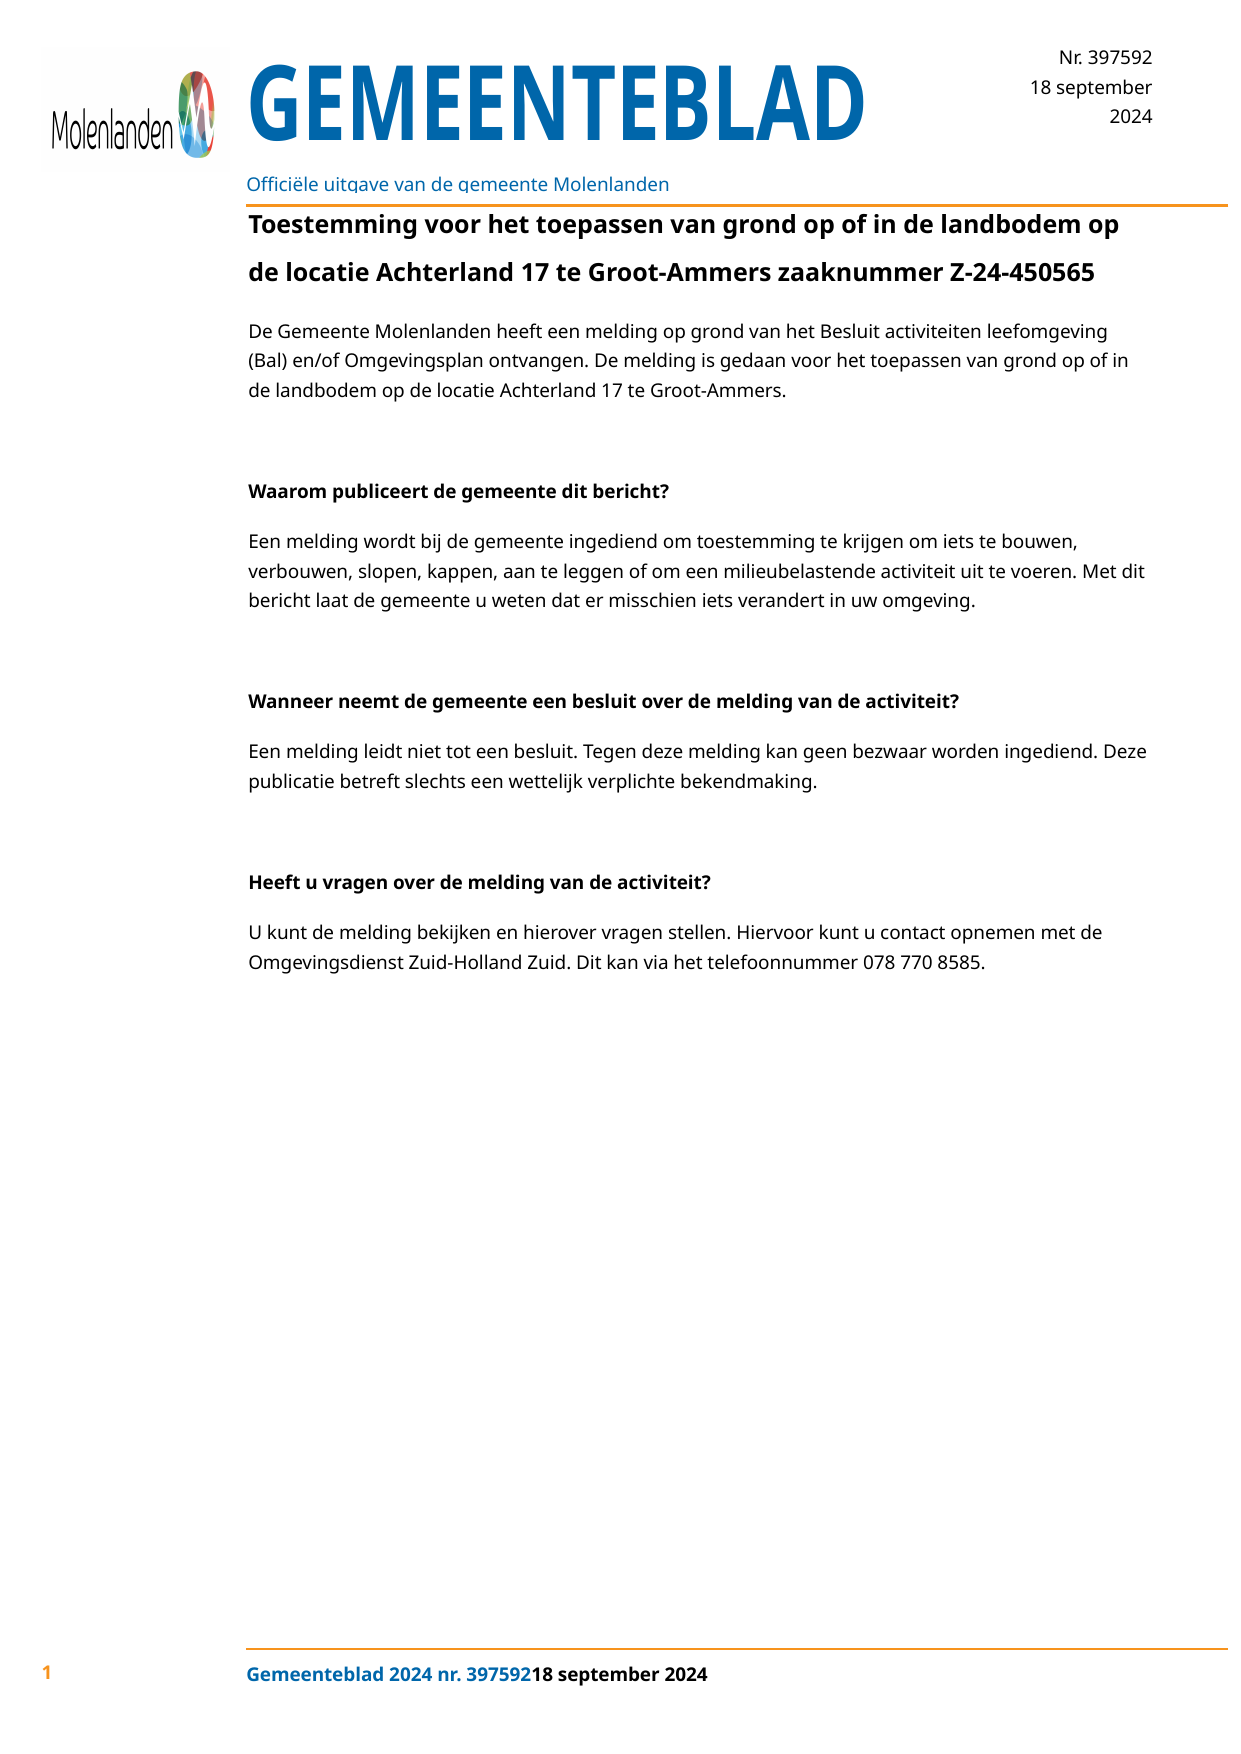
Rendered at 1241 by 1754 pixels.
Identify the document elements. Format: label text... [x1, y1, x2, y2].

text De Gemeente Molenlanden heeft een melding op grond van het Besluit activiteiten leefomgeving (Bal) en/of Omgevingsplan ontvangen. De melding is gedaan voor het toepassen van grond op of in de landbodem op de locatie Achterland 17 te Groot-Ammers. [248, 318, 1152, 403]
text Toestemming voor het toepassen van grond op of in de landbodem op de locatie Achterland 17 te Groot-Ammers zaaknummer Z-24-450565 [248, 207, 1152, 288]
text Heeft u vragen over de melding van de activiteit? [248, 869, 1152, 895]
text Wanneer neemt de gemeente een besluit over de melding van de activiteit? [248, 688, 1152, 714]
picture [41, 47, 231, 172]
text Een melding wordt bij de gemeente ingediend om toestemming te krijgen om iets te bouwen, verbouwen, slopen, kappen, aan te leggen of om een milieubelastende activiteit uit te voeren. Met dit bericht laat de gemeente u weten dat er misschien iets verandert in uw omgeving. [248, 528, 1152, 613]
text Een melding leidt niet tot een besluit. Tegen deze melding kan geen bezwaar worden ingediend. Deze publicatie betreft slechts een wettelijk verplichte bekendmaking. [248, 739, 1152, 794]
text Waarom publiceert de gemeente dit bericht? [248, 478, 1152, 504]
text U kunt de melding bekijken en hierover vragen stellen. Hiervoor kunt u contact opnemen met de Omgevingsdienst Zuid-Holland Zuid. Dit kan via het telefoonnummer 078 770 8585. [248, 919, 1152, 975]
